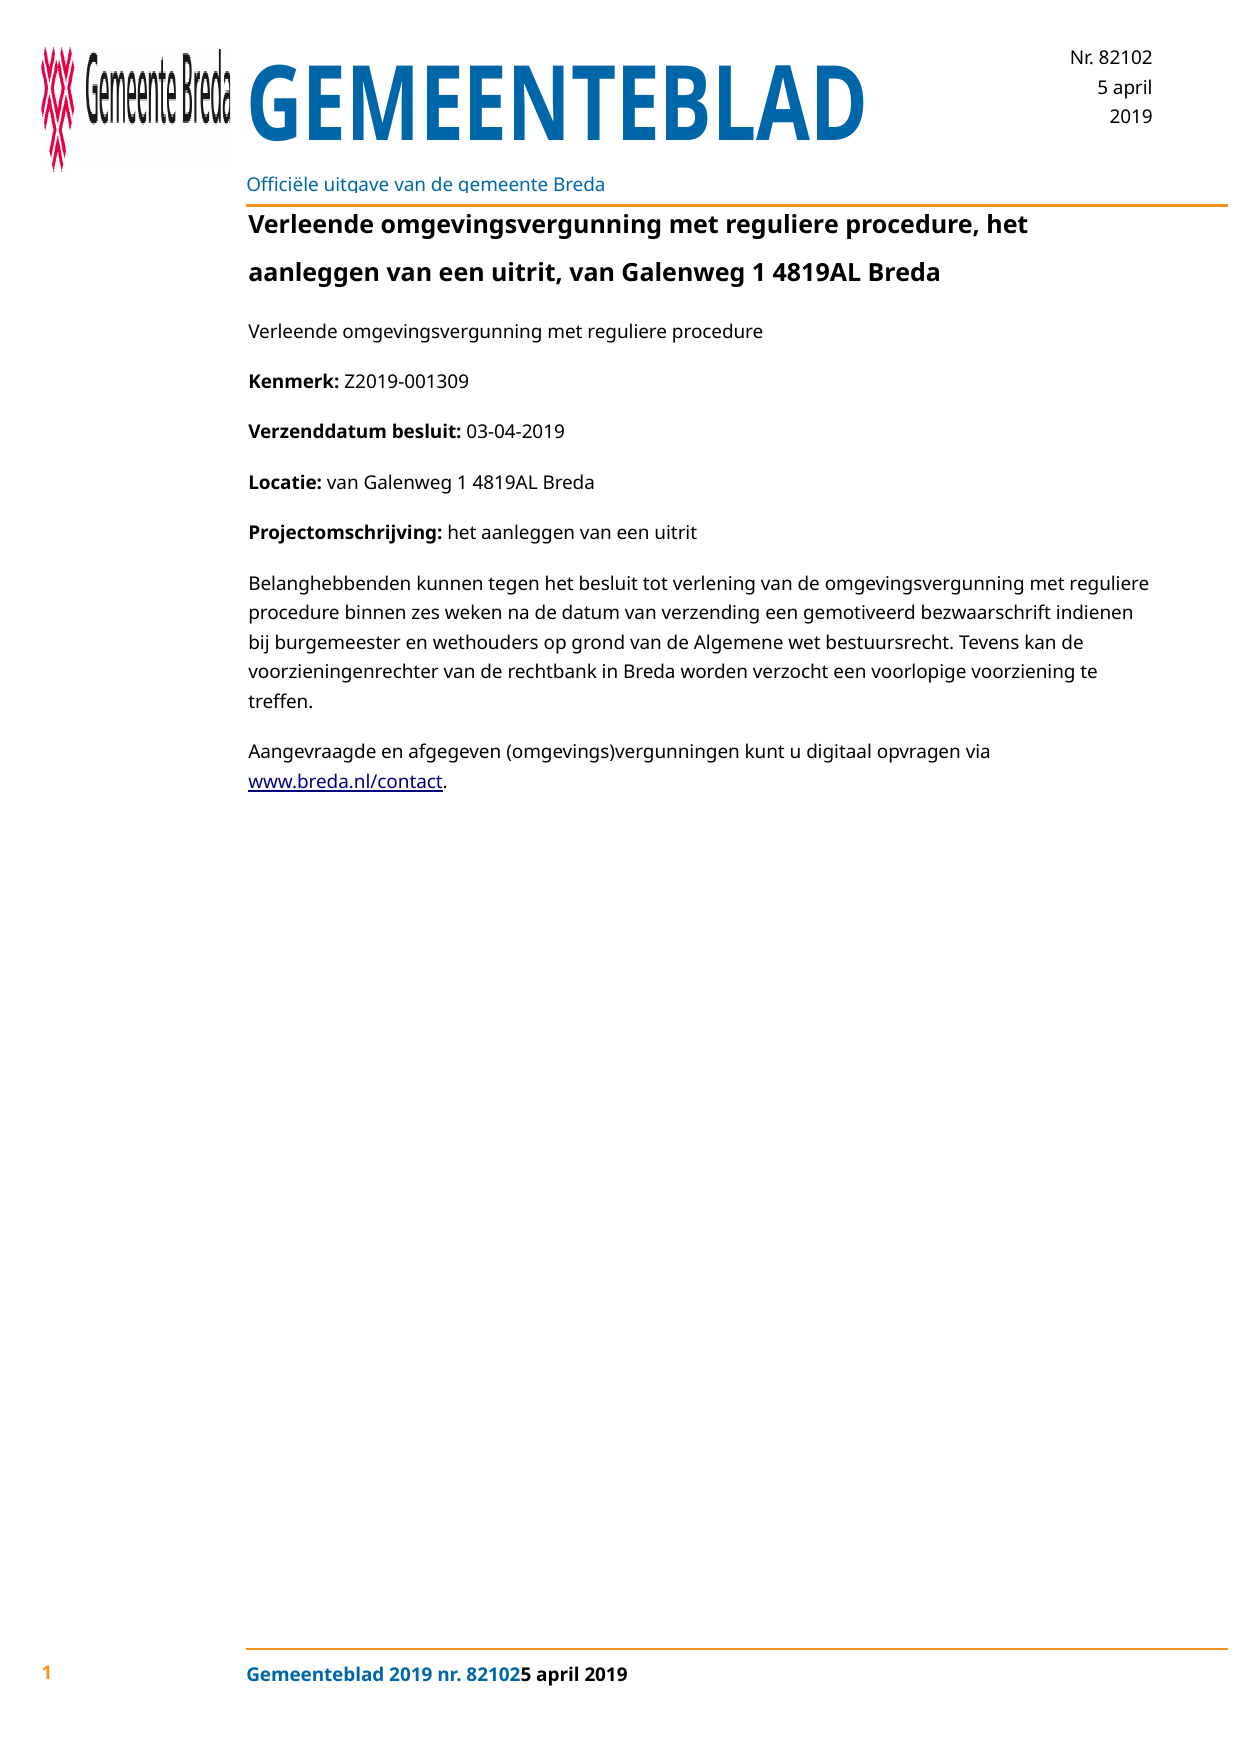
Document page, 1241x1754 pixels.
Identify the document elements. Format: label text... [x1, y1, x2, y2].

text Verzenddatum besluit: 03-04-2019 [248, 419, 1152, 444]
text Projectomschrijving: het aanleggen van een uitrit [248, 519, 1152, 545]
text Kenmerk: Z2019-001309 [248, 368, 1152, 394]
picture [41, 47, 231, 172]
text Aangevraagde en afgegeven (omgevings)vergunningen kunt u digitaal opvragen via www.breda.nl/contact. [248, 739, 1152, 794]
text Locatie: van Galenweg 1 4819AL Breda [248, 469, 1152, 495]
text Verleende omgevingsvergunning met reguliere procedure, het aanleggen van een uitrit, van Galenweg 1 4819AL Breda [248, 207, 1152, 288]
text Belanghebbenden kunnen tegen het besluit tot verlening van de omgevingsvergunning met reguliere procedure binnen zes weken na de datum van verzending een gemotiveerd bezwaarschrift indienen bij burgemeester en wethouders op grond van de Algemene wet bestuursrecht. Tevens kan de voorzieningenrechter van de rechtbank in Breda worden verzocht een voorlopige voorziening te treffen. [248, 570, 1152, 714]
text Verleende omgevingsvergunning met reguliere procedure [248, 318, 1152, 344]
